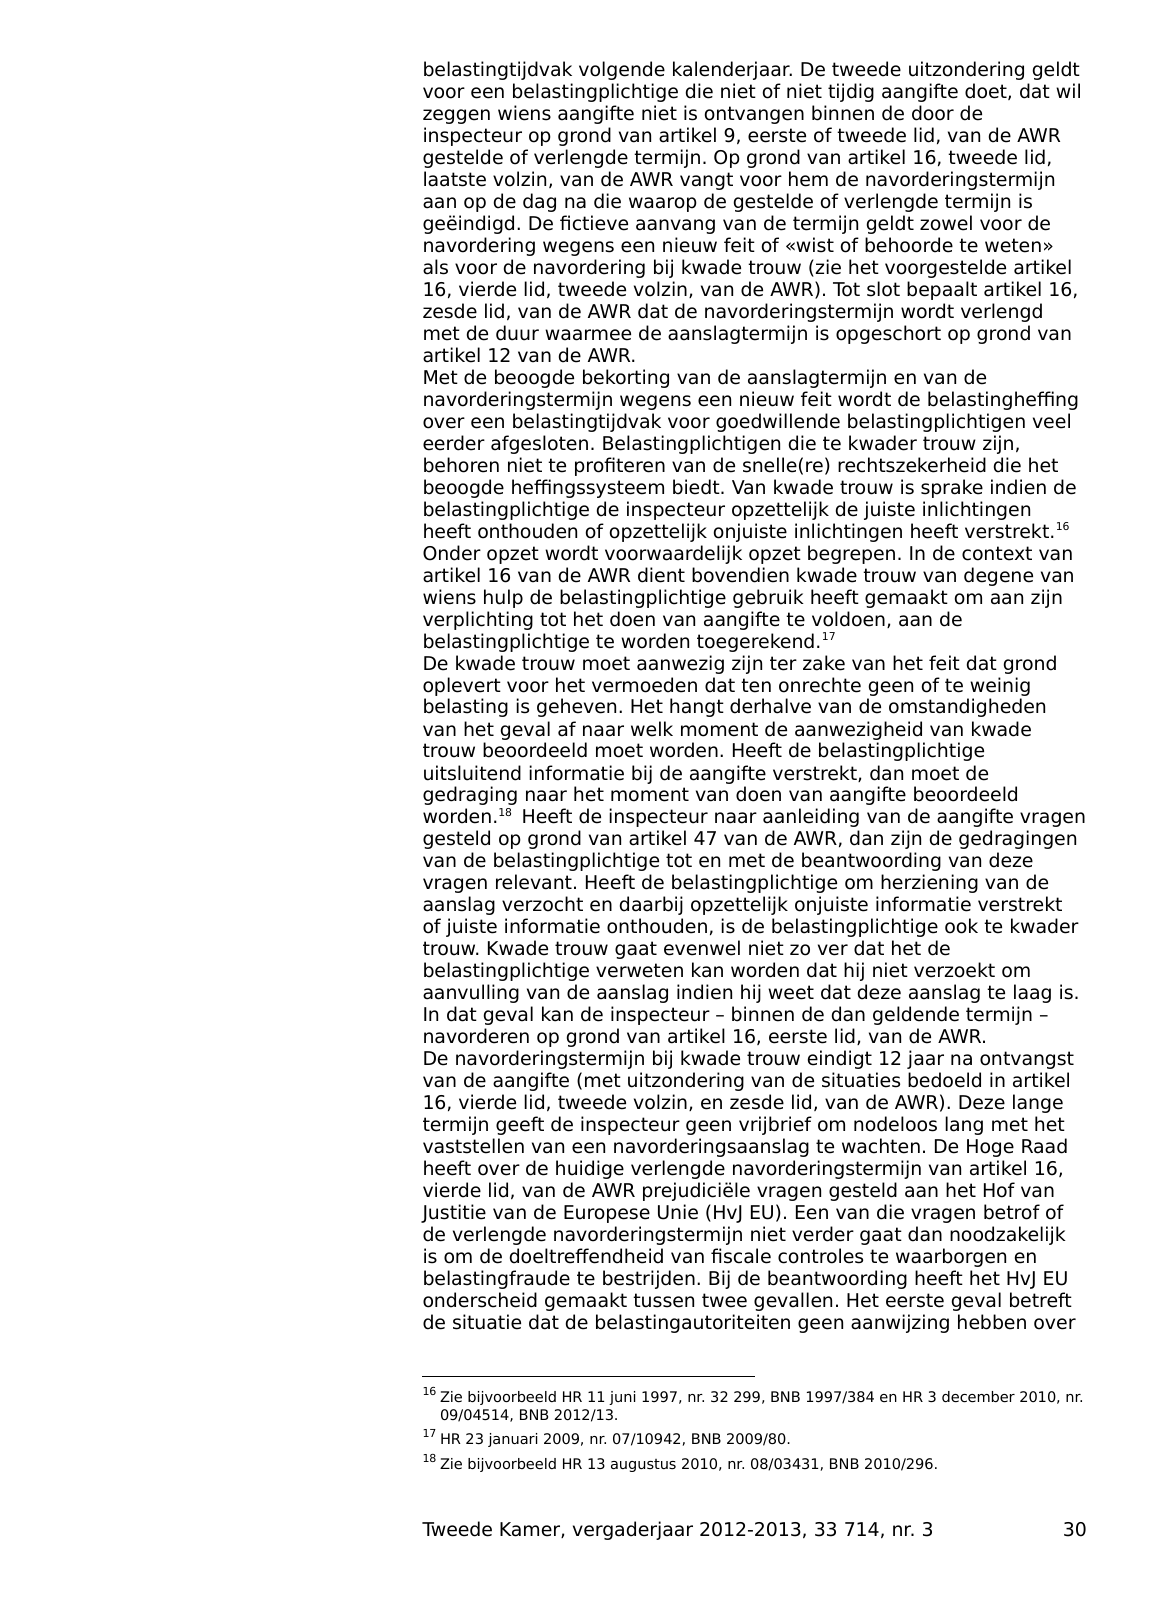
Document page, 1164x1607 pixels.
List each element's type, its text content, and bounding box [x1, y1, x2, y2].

text De kwade trouw moet aanwezig zijn ter zake van het feit dat grond oplevert voor het vermoeden dat ten onrechte geen of te weinig belasting is geheven. Het hangt derhalve van de omstandigheden van het geval af naar welk moment de aanwezigheid van kwade trouw beoordeeld moet worden. Heeft de belastingplichtige uitsluitend informatie bij de aangifte verstrekt, dan moet de gedraging naar het moment van doen van aangifte beoordeeld worden. Heeft de inspecteur naar aanleiding van de aangifte vragen gesteld op grond van artikel 47 van de AWR, dan zijn de gedragingen van de belastingplichtige tot en met de beantwoording van deze vragen relevant. Heeft de belastingplichtige om herziening van de aanslag verzocht en daarbij opzettelijk onjuiste informatie verstrekt of juiste informatie onthouden, is de belastingplichtige ook te kwader trouw. Kwade trouw gaat evenwel niet zo ver dat het de belastingplichtige verweten kan worden dat hij niet verzoekt om aanvulling van de aanslag indien hij weet dat deze aanslag te laag is. In dat geval kan de inspecteur – binnen de dan geldende termijn – navorderen op grond van artikel 16, eerste lid, van de AWR. [422, 652, 1087, 1048]
text Zie bijvoorbeeld HR 11 juni 1997, nr. 32 299, BNB 1997/384 en HR 3 december 2010, nr. 09/04514, BNB 2012/13. [422, 1385, 1087, 1424]
text De navorderingstermijn bij kwade trouw eindigt 12 jaar na ontvangst van de aangifte (met uitzondering van de situaties bedoeld in artikel 16, vierde lid, tweede volzin, en zesde lid, van de AWR). Deze lange termijn geeft de inspecteur geen vrijbrief om nodeloos lang met het vaststellen van een navorderingsaanslag te wachten. De Hoge Raad heeft over de huidige verlengde navorderingstermijn van artikel 16, vierde lid, van de AWR prejudiciële vragen gesteld aan het Hof van Justitie van de Europese Unie (HvJ EU). Een van die vragen betrof of de verlengde navorderingstermijn niet verder gaat dan noodzakelijk is om de doeltreffendheid van fiscale controles te waarborgen en belastingfraude te bestrijden. Bij de beantwoording heeft het HvJ EU onderscheid gemaakt tussen twee gevallen. Het eerste geval betreft de situatie dat de belastingautoriteiten geen aanwijzing hebben over [422, 1048, 1087, 1334]
text HR 23 januari 2009, nr. 07/10942, BNB 2009/80. [422, 1427, 1087, 1449]
text Zie bijvoorbeeld HR 13 augustus 2010, nr. 08/03431, BNB 2010/296. [422, 1452, 1087, 1474]
text Met de beoogde bekorting van de aanslagtermijn en van de navorderingstermijn wegens een nieuw feit wordt de belastingheffing over een belastingtijdvak voor goedwillende belastingplichtigen veel eerder afgesloten. Belastingplichtigen die te kwader trouw zijn, behoren niet te profiteren van de snelle(re) rechtszekerheid die het beoogde heffingssysteem biedt. Van kwade trouw is sprake indien de belastingplichtige de inspecteur opzettelijk de juiste inlichtingen heeft onthouden of opzettelijk onjuiste inlichtingen heeft verstrekt. Onder opzet wordt voorwaardelijk opzet begrepen. In de context van artikel 16 van de AWR dient bovendien kwade trouw van degene van wiens hulp de belastingplichtige gebruik heeft gemaakt om aan zijn verplichting tot het doen van aangifte te voldoen, aan de belastingplichtige te worden toegerekend. [422, 367, 1087, 652]
text belastingtijdvak volgende kalenderjaar. De tweede uitzondering geldt voor een belastingplichtige die niet of niet tijdig aangifte doet, dat wil zeggen wiens aangifte niet is ontvangen binnen de door de inspecteur op grond van artikel 9, eerste of tweede lid, van de AWR gestelde of verlengde termijn. Op grond van artikel 16, tweede lid, laatste volzin, van de AWR vangt voor hem de navorderingstermijn aan op de dag na die waarop de gestelde of verlengde termijn is geëindigd. De fictieve aanvang van de termijn geldt zowel voor de navordering wegens een nieuw feit of «wist of behoorde te weten» als voor de navordering bij kwade trouw (zie het voorgestelde artikel 16, vierde lid, tweede volzin, van de AWR). Tot slot bepaalt artikel 16, zesde lid, van de AWR dat de navorderingstermijn wordt verlengd met de duur waarmee de aanslagtermijn is opgeschort op grond van artikel 12 van de AWR. [422, 59, 1087, 367]
